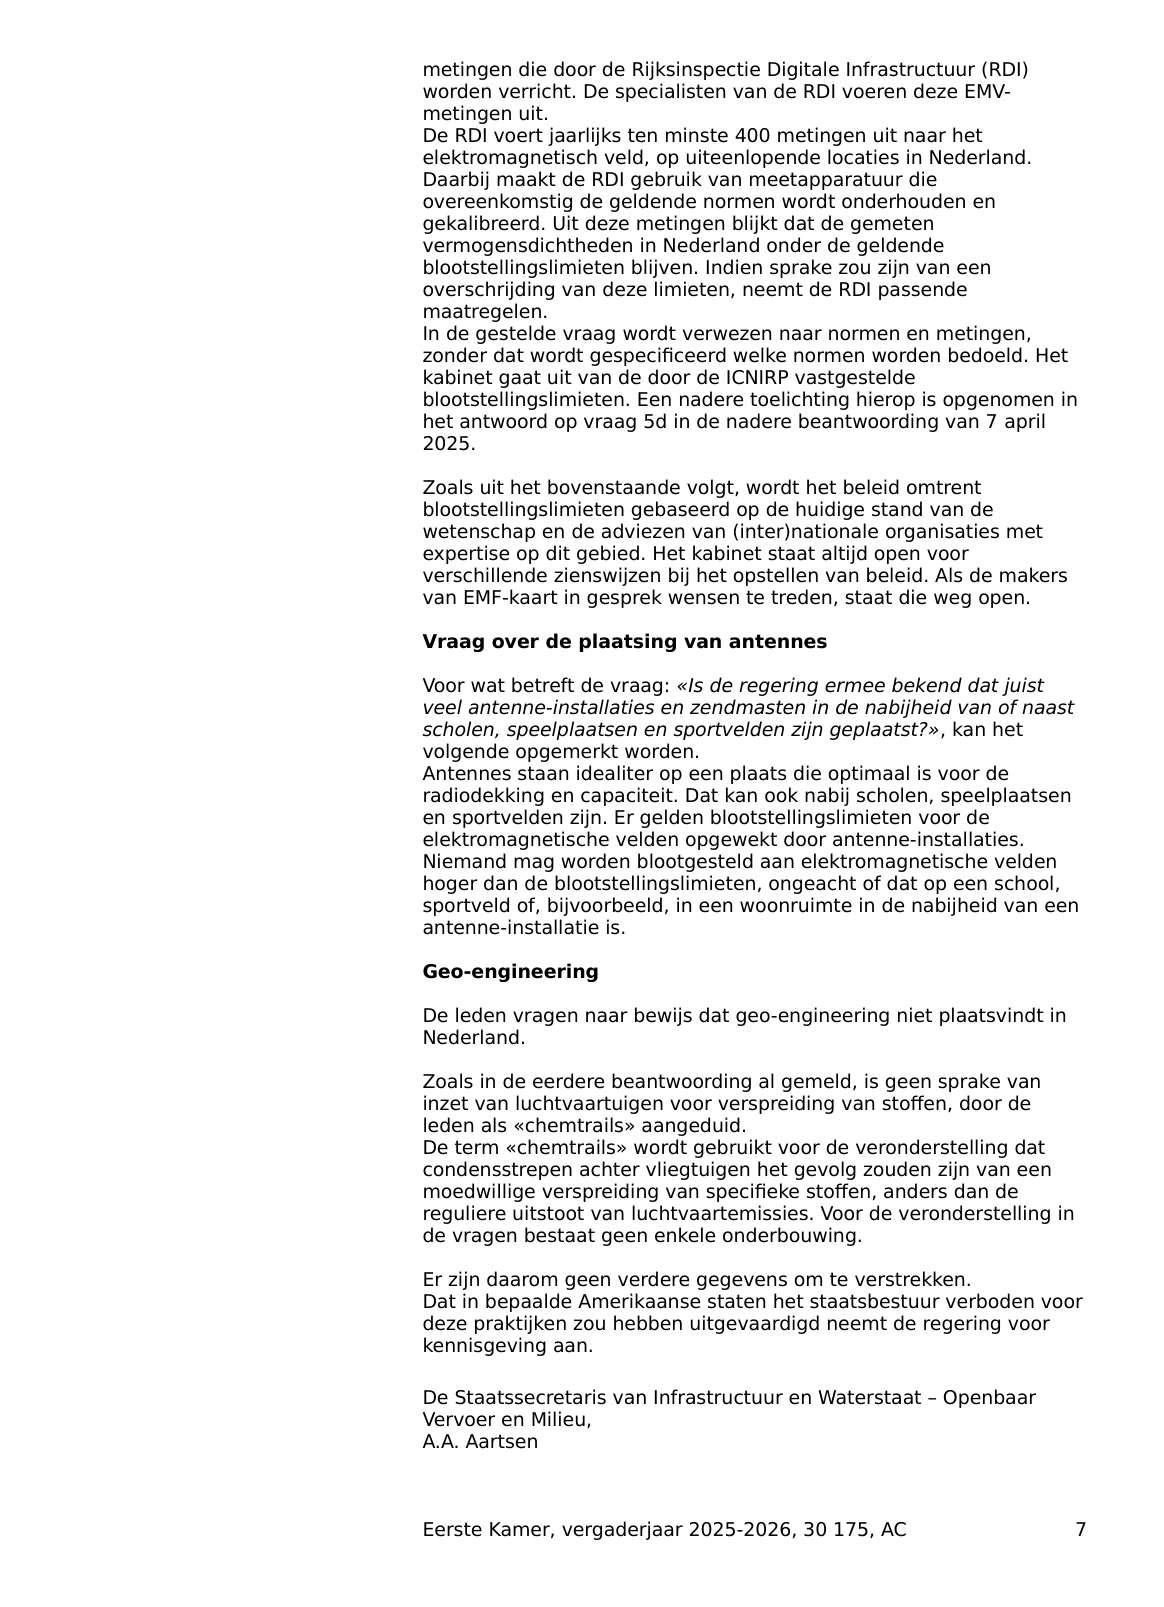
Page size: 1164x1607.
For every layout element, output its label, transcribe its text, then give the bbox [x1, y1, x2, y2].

text De leden vragen naar bewijs dat geo-engineering niet plaatsvindt in Nederland. [422, 1005, 1087, 1049]
text Antennes staan idealiter op een plaats die optimaal is voor de radiodekking en capaciteit. Dat kan ook nabij scholen, speelplaatsen en sportvelden zijn. Er gelden blootstellingslimieten voor de elektromagnetische velden opgewekt door antenne-installaties. Niemand mag worden blootgesteld aan elektromagnetische velden hoger dan de blootstellingslimieten, ongeacht of dat op een school, sportveld of, bijvoorbeeld, in een woonruimte in de nabijheid van een antenne-installatie is. [422, 763, 1087, 939]
text Zoals uit het bovenstaande volgt, wordt het beleid omtrent blootstellingslimieten gebaseerd op de huidige stand van de wetenschap en de adviezen van (inter)nationale organisaties met expertise op dit gebied. Het kabinet staat altijd open voor verschillende zienswijzen bij het opstellen van beleid. Als de makers van EMF-kaart in gesprek wensen te treden, staat die weg open. [422, 477, 1087, 609]
subtitle Vraag over de plaatsing van antennes [422, 631, 1087, 653]
text Zoals in de eerdere beantwoording al gemeld, is geen sprake van inzet van luchtvaartuigen voor verspreiding van stoffen, door de leden als «chemtrails» aangeduid. [422, 1071, 1087, 1137]
text Er zijn daarom geen verdere gegevens om te verstrekken. [422, 1269, 1087, 1291]
text Dat in bepaalde Amerikaanse staten het staatsbestuur verboden voor deze praktijken zou hebben uitgevaardigd neemt de regering voor kennisgeving aan. [422, 1291, 1087, 1357]
text Voor wat betreft de vraag: «Is de regering ermee bekend dat juist veel antenne-installaties en zendmasten in de nabijheid van of naast scholen, speelplaatsen en sportvelden zijn geplaatst?», kan het volgende opgemerkt worden. [422, 675, 1087, 763]
text In de gestelde vraag wordt verwezen naar normen en metingen, zonder dat wordt gespecificeerd welke normen worden bedoeld. Het kabinet gaat uit van de door de ICNIRP vastgestelde blootstellingslimieten. Een nadere toelichting hierop is opgenomen in het antwoord op vraag 5d in de nadere beantwoording van 7 april 2025. [422, 323, 1087, 455]
text De term «chemtrails» wordt gebruikt voor de veronderstelling dat condensstrepen achter vliegtuigen het gevolg zouden zijn van een moedwillige verspreiding van specifieke stoffen, anders dan de reguliere uitstoot van luchtvaartemissies. Voor de veronderstelling in de vragen bestaat geen enkele onderbouwing. [422, 1137, 1087, 1247]
subtitle Geo-engineering [422, 961, 1087, 983]
text De RDI voert jaarlijks ten minste 400 metingen uit naar het elektromagnetisch veld, op uiteenlopende locaties in Nederland. Daarbij maakt de RDI gebruik van meetapparatuur die overeenkomstig de geldende normen wordt onderhouden en gekalibreerd. Uit deze metingen blijkt dat de gemeten vermogensdichtheden in Nederland onder de geldende blootstellingslimieten blijven. Indien sprake zou zijn van een overschrijding van deze limieten, neemt de RDI passende maatregelen. [422, 125, 1087, 323]
text metingen die door de Rijksinspectie Digitale Infrastructuur (RDI) worden verricht. De specialisten van de RDI voeren deze EMV-metingen uit. [422, 59, 1087, 125]
text De Staatssecretaris van Infrastructuur en Waterstaat – Openbaar Vervoer en Milieu, A.A. Aartsen [422, 1387, 1087, 1453]
